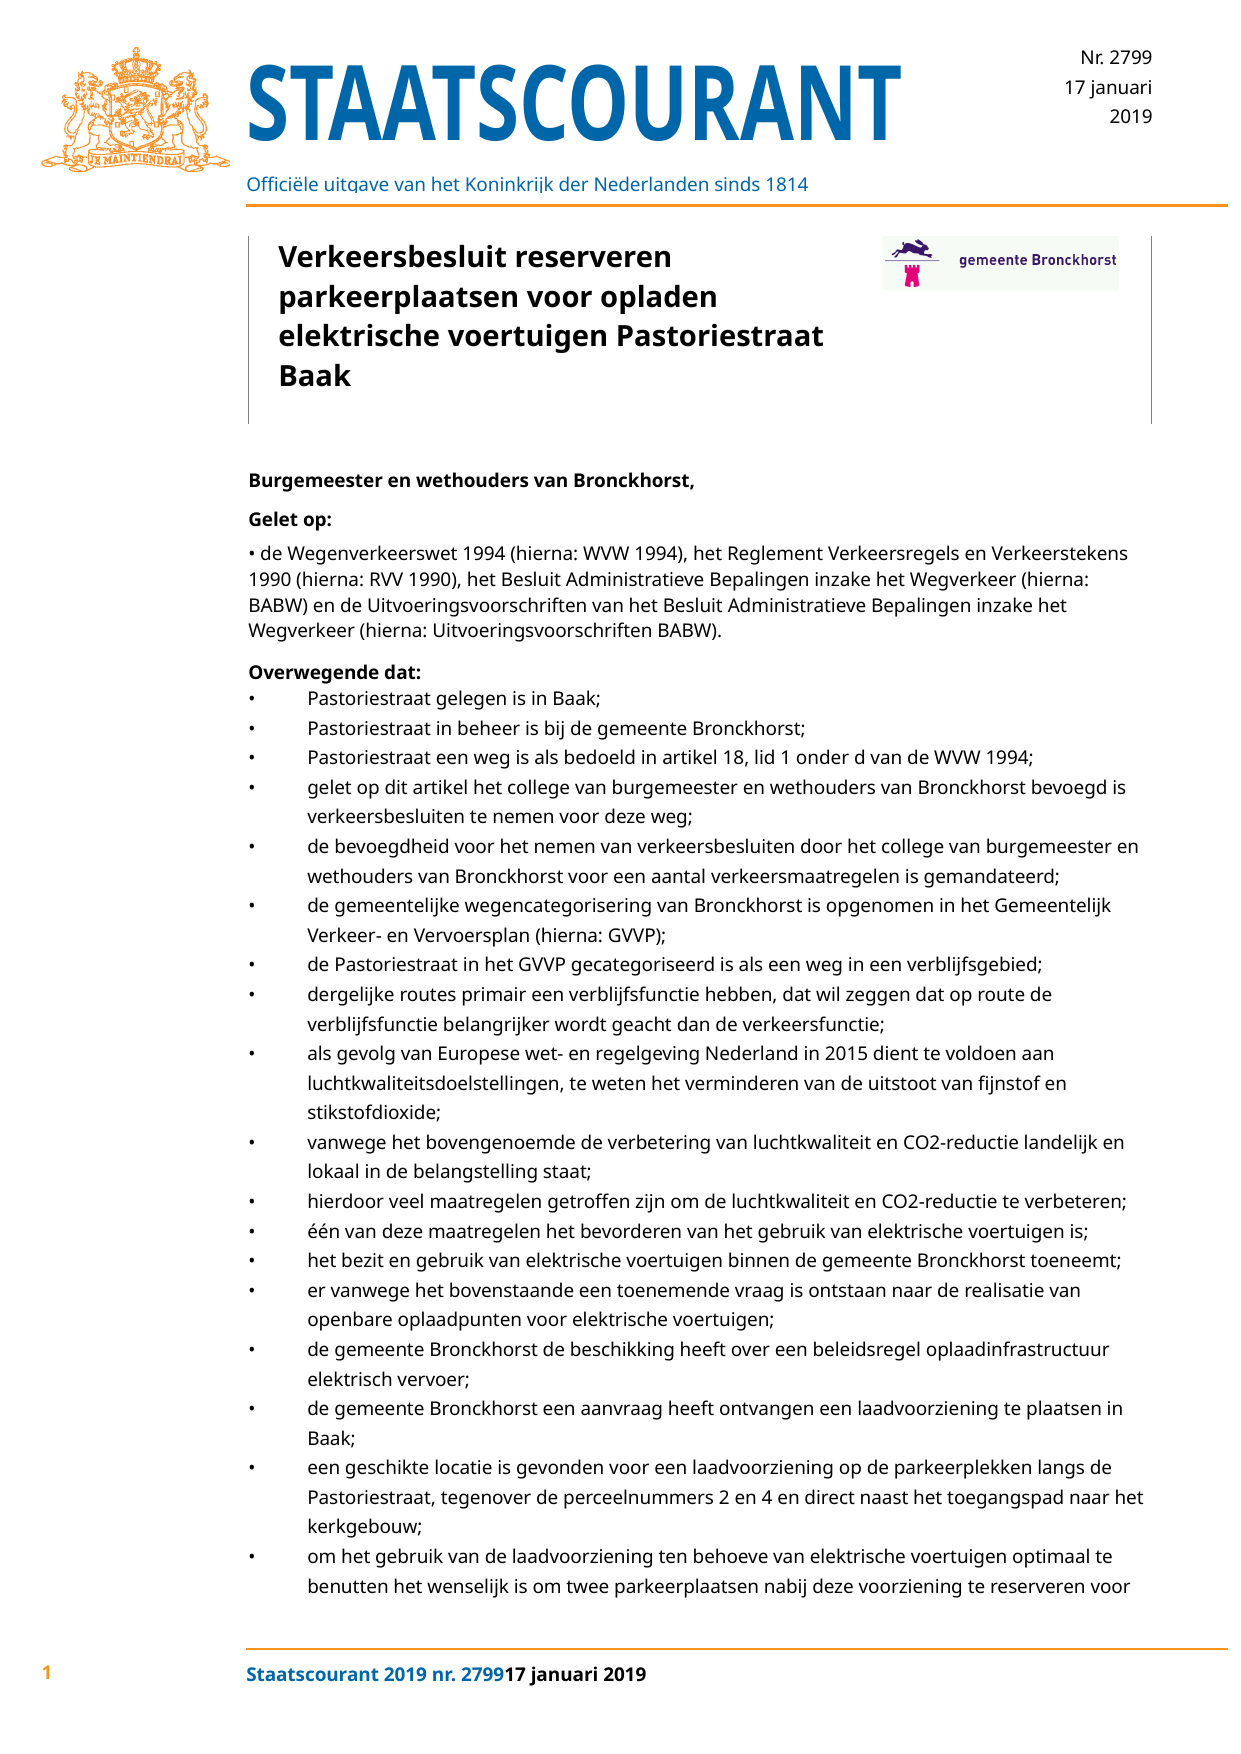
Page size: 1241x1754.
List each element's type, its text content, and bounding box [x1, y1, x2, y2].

list Pastoriestraat gelegen is in Baak; [248, 685, 1152, 711]
list de bevoegdheid voor het nemen van verkeersbesluiten door het college van burgemeester en wethouders van Bronckhorst voor een aantal verkeersmaatregelen is gemandateerd; [248, 833, 1152, 888]
picture [41, 47, 231, 172]
list Pastoriestraat een weg is als bedoeld in artikel 18, lid 1 onder d van de WVW 1994; [248, 744, 1152, 770]
list hierdoor veel maatregelen getroffen zijn om de luchtkwaliteit en CO2-reductie te verbeteren; [248, 1188, 1152, 1214]
list als gevolg van Europese wet- en regelgeving Nederland in 2015 dient te voldoen aan luchtkwaliteitsdoelstellingen, te weten het verminderen van de uitstoot van fijnstof en stikstofdioxide; [248, 1040, 1152, 1125]
text Overwegende dat: [248, 659, 1152, 685]
list Pastoriestraat in beheer is bij de gemeente Bronckhorst; [248, 715, 1152, 741]
list de Pastoriestraat in het GVVP gecategoriseerd is als een weg in een verblijfsgebied; [248, 952, 1152, 977]
list er vanwege het bovenstaande een toenemende vraag is ontstaan naar de realisatie van openbare oplaadpunten voor elektrische voertuigen; [248, 1277, 1152, 1332]
table_header [850, 236, 1151, 424]
list dergelijke routes primair een verblijfsfunctie hebben, dat wil zeggen dat op route de verblijfsfunctie belangrijker wordt geacht dan de verkeersfunctie; [248, 981, 1152, 1036]
list de gemeentelijke wegencategorisering van Bronckhorst is opgenomen in het Gemeentelijk Verkeer- en Vervoersplan (hierna: GVVP); [248, 892, 1152, 948]
table_header Verkeersbesluit reserveren parkeerplaatsen voor opladen elektrische voertuigen Pastoriestraat Baak [249, 236, 850, 424]
list vanwege het bovengenoemde de verbetering van luchtkwaliteit en CO2-reductie landelijk en lokaal in de belangstelling staat; [248, 1129, 1152, 1184]
list gelet op dit artikel het college van burgemeester en wethouders van Bronckhorst bevoegd is verkeersbesluiten te nemen voor deze weg; [248, 774, 1152, 829]
list één van deze maatregelen het bevorderen van het gebruik van elektrische voertuigen is; [248, 1218, 1152, 1243]
list om het gebruik van de laadvoorziening ten behoeve van elektrische voertuigen optimaal te benutten het wenselijk is om twee parkeerplaatsen nabij deze voorziening te reserveren voor [248, 1543, 1152, 1598]
text Burgemeester en wethouders van Bronckhorst, [248, 467, 1152, 493]
list de gemeente Bronckhorst een aanvraag heeft ontvangen een laadvoorziening te plaatsen in Baak; [248, 1395, 1152, 1451]
list het bezit en gebruik van elektrische voertuigen binnen de gemeente Bronckhorst toeneemt; [248, 1247, 1152, 1273]
list een geschikte locatie is gevonden voor een laadvoorziening op de parkeerplekken langs de Pastoriestraat, tegenover de perceelnummers 2 en 4 en direct naast het toegangspad naar het kerkgebouw; [248, 1454, 1152, 1539]
text • de Wegenverkeerswet 1994 (hierna: WVW 1994), het Reglement Verkeersregels en Verkeerstekens 1990 (hierna: RVV 1990), het Besluit Administratieve Bepalingen inzake het Wegverkeer (hierna: BABW) en de Uitvoeringsvoorschriften van het Besluit Administratieve Bepalingen inzake het Wegverkeer (hierna: Uitvoeringsvoorschriften BABW). [248, 541, 1152, 643]
list de gemeente Bronckhorst de beschikking heeft over een beleidsregel oplaadinfrastructuur elektrisch vervoer; [248, 1336, 1152, 1391]
text Gelet op: [248, 506, 1152, 532]
picture [882, 236, 1119, 290]
